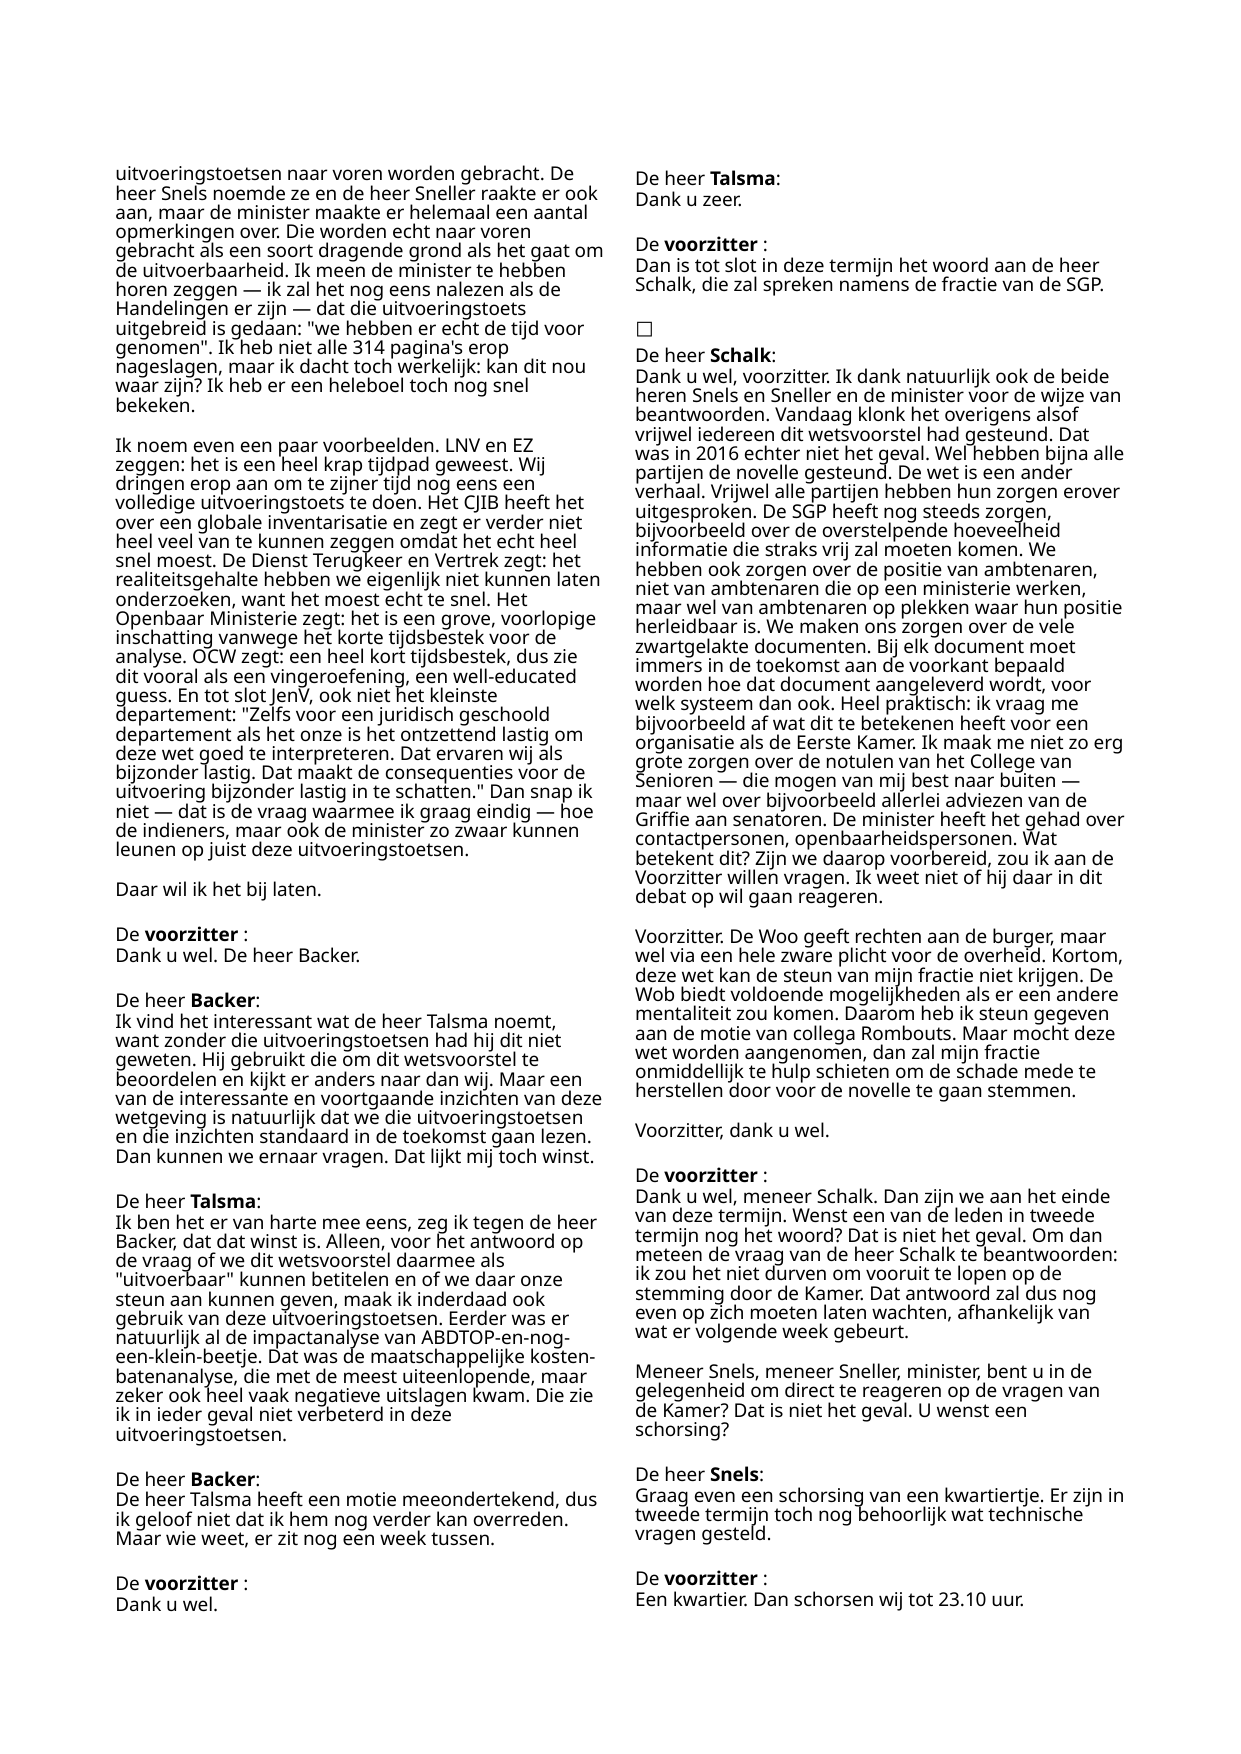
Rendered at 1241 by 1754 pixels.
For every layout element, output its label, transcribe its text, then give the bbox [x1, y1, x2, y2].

text Dank u wel, meneer Schalk. Dan zijn we aan het einde van deze termijn. Wenst een van de leden in tweede termijn nog het woord? Dat is niet het geval. Om dan meteen de vraag van de heer Schalk te beantwoorden: ik zou het niet durven om vooruit te lopen op de stemming door de Kamer. Dat antwoord zal dus nog even op zich moeten laten wachten, afhankelijk van wat er volgende week gebeurt. [635, 1188, 1125, 1342]
text Dank u wel. De heer Backer. [115, 947, 605, 966]
text Daar wil ik het bij laten. [115, 881, 605, 901]
text De heer Talsma: [635, 165, 1125, 191]
text Voorzitter. De Woo geeft rechten aan de burger, maar wel via een hele zware plicht voor de overheid. Kortom, deze wet kan de steun van mijn fractie niet krijgen. De Wob biedt voldoende mogelijkheden als er een andere mentaliteit zou komen. Daarom heb ik steun gegeven aan de motie van collega Rombouts. Maar mocht deze wet worden aangenomen, dan zal mijn fractie onmiddellijk te hulp schieten om de schade mede te herstellen door voor de novelle te gaan stemmen. [635, 928, 1125, 1102]
text De heer Backer: [115, 1466, 605, 1491]
text De heer Backer: [115, 987, 605, 1013]
text De heer Snels: [635, 1461, 1125, 1487]
text De heer Talsma: [115, 1188, 605, 1214]
text De voorzitter : [115, 921, 605, 947]
text Ik vind het interessant wat de heer Talsma noemt, want zonder die uitvoeringstoetsen had hij dit niet geweten. Hij gebruikt die om dit wetsvoorstel te beoordelen en kijkt er anders naar dan wij. Maar een van de interessante en voortgaande inzichten van deze wetgeving is natuurlijk dat we die uitvoeringstoetsen en die inzichten standaard in de toekomst gaan lezen. Dan kunnen we ernaar vragen. Dat lijkt mij toch winst. [115, 1013, 605, 1167]
text De voorzitter : [115, 1570, 605, 1596]
text Dank u wel. [115, 1596, 605, 1615]
text De voorzitter : [635, 1162, 1125, 1188]
text Voorzitter, dank u wel. [635, 1122, 1125, 1142]
text De voorzitter : [635, 1565, 1125, 1591]
text Ik ben het er van harte mee eens, zeg ik tegen de heer Backer, dat dat winst is. Alleen, voor het antwoord op de vraag of we dit wetsvoorstel daarmee als "uitvoerbaar" kunnen betitelen en of we daar onze steun aan kunnen geven, maak ik inderdaad ook gebruik van deze uitvoeringstoetsen. Eerder was er natuurlijk al de impactanalyse van ABDTOP-en-nog-een-klein-beetje. Dat was de maatschappelijke kosten-batenanalyse, die met de meest uiteenlopende, maar zeker ook heel vaak negatieve uitslagen kwam. Die zie ik in ieder geval niet verbeterd in deze uitvoeringstoetsen. [115, 1214, 605, 1445]
text Dank u zeer. [635, 191, 1125, 210]
text De heer Schalk: [635, 342, 1125, 368]
text Dan is tot slot in deze termijn het woord aan de heer Schalk, die zal spreken namens de fractie van de SGP. [635, 257, 1125, 296]
text uitvoeringstoetsen naar voren worden gebracht. De heer Snels noemde ze en de heer Sneller raakte er ook aan, maar de minister maakte er helemaal een aantal opmerkingen over. Die worden echt naar voren gebracht als een soort dragende grond als het gaat om de uitvoerbaarheid. Ik meen de minister te hebben horen zeggen — ik zal het nog eens nalezen als de Handelingen er zijn — dat die uitvoeringstoets uitgebreid is gedaan: "we hebben er echt de tijd voor genomen". Ik heb niet alle 314 pagina's erop nageslagen, maar ik dacht toch werkelijk: kan dit nou waar zijn? Ik heb er een heleboel toch nog snel bekeken. [115, 165, 605, 416]
text De voorzitter : [635, 231, 1125, 257]
text ⬜ [635, 316, 1125, 342]
text Graag even een schorsing van een kwartiertje. Er zijn in tweede termijn toch nog behoorlijk wat technische vragen gesteld. [635, 1487, 1125, 1544]
text Meneer Snels, meneer Sneller, minister, bent u in de gelegenheid om direct te reageren op de vragen van de Kamer? Dat is niet het geval. U wenst een schorsing? [635, 1363, 1125, 1440]
text Ik noem even een paar voorbeelden. LNV en EZ zeggen: het is een heel krap tijdpad geweest. Wij dringen erop aan om te zijner tijd nog eens een volledige uitvoeringstoets te doen. Het CJIB heeft het over een globale inventarisatie en zegt er verder niet heel veel van te kunnen zeggen omdat het echt heel snel moest. De Dienst Terugkeer en Vertrek zegt: het realiteitsgehalte hebben we eigenlijk niet kunnen laten onderzoeken, want het moest echt te snel. Het Openbaar Ministerie zegt: het is een grove, voorlopige inschatting vanwege het korte tijdsbestek voor de analyse. OCW zegt: een heel kort tijdsbestek, dus zie dit vooral als een vingeroefening, een well-educated guess. En tot slot JenV, ook niet het kleinste departement: "Zelfs voor een juridisch geschoold departement als het onze is het ontzettend lastig om deze wet goed te interpreteren. Dat ervaren wij als bijzonder lastig. Dat maakt de consequenties voor de uitvoering bijzonder lastig in te schatten." Dan snap ik niet — dat is de vraag waarmee ik graag eindig — hoe de indieners, maar ook de minister zo zwaar kunnen leunen op juist deze uitvoeringstoetsen. [115, 437, 605, 861]
text De heer Talsma heeft een motie meeondertekend, dus ik geloof niet dat ik hem nog verder kan overreden. Maar wie weet, er zit nog een week tussen. [115, 1491, 605, 1549]
text Een kwartier. Dan schorsen wij tot 23.10 uur. [635, 1591, 1125, 1610]
text Dank u wel, voorzitter. Ik dank natuurlijk ook de beide heren Snels en Sneller en de minister voor de wijze van beantwoorden. Vandaag klonk het overigens alsof vrijwel iedereen dit wetsvoorstel had gesteund. Dat was in 2016 echter niet het geval. Wel hebben bijna alle partijen de novelle gesteund. De wet is een ander verhaal. Vrijwel alle partijen hebben hun zorgen erover uitgesproken. De SGP heeft nog steeds zorgen, bijvoorbeeld over de overstelpende hoeveelheid informatie die straks vrij zal moeten komen. We hebben ook zorgen over de positie van ambtenaren, niet van ambtenaren die op een ministerie werken, maar wel van ambtenaren op plekken waar hun positie herleidbaar is. We maken ons zorgen over de vele zwartgelakte documenten. Bij elk document moet immers in de toekomst aan de voorkant bepaald worden hoe dat document aangeleverd wordt, voor welk systeem dan ook. Heel praktisch: ik vraag me bijvoorbeeld af wat dit te betekenen heeft voor een organisatie als de Eerste Kamer. Ik maak me niet zo erg grote zorgen over de notulen van het College van Senioren — die mogen van mij best naar buiten — maar wel over bijvoorbeeld allerlei adviezen van de Griffie aan senatoren. De minister heeft het gehad over contactpersonen, openbaarheidspersonen. Wat betekent dit? Zijn we daarop voorbereid, zou ik aan de Voorzitter willen vragen. Ik weet niet of hij daar in dit debat op wil gaan reageren. [635, 368, 1125, 907]
